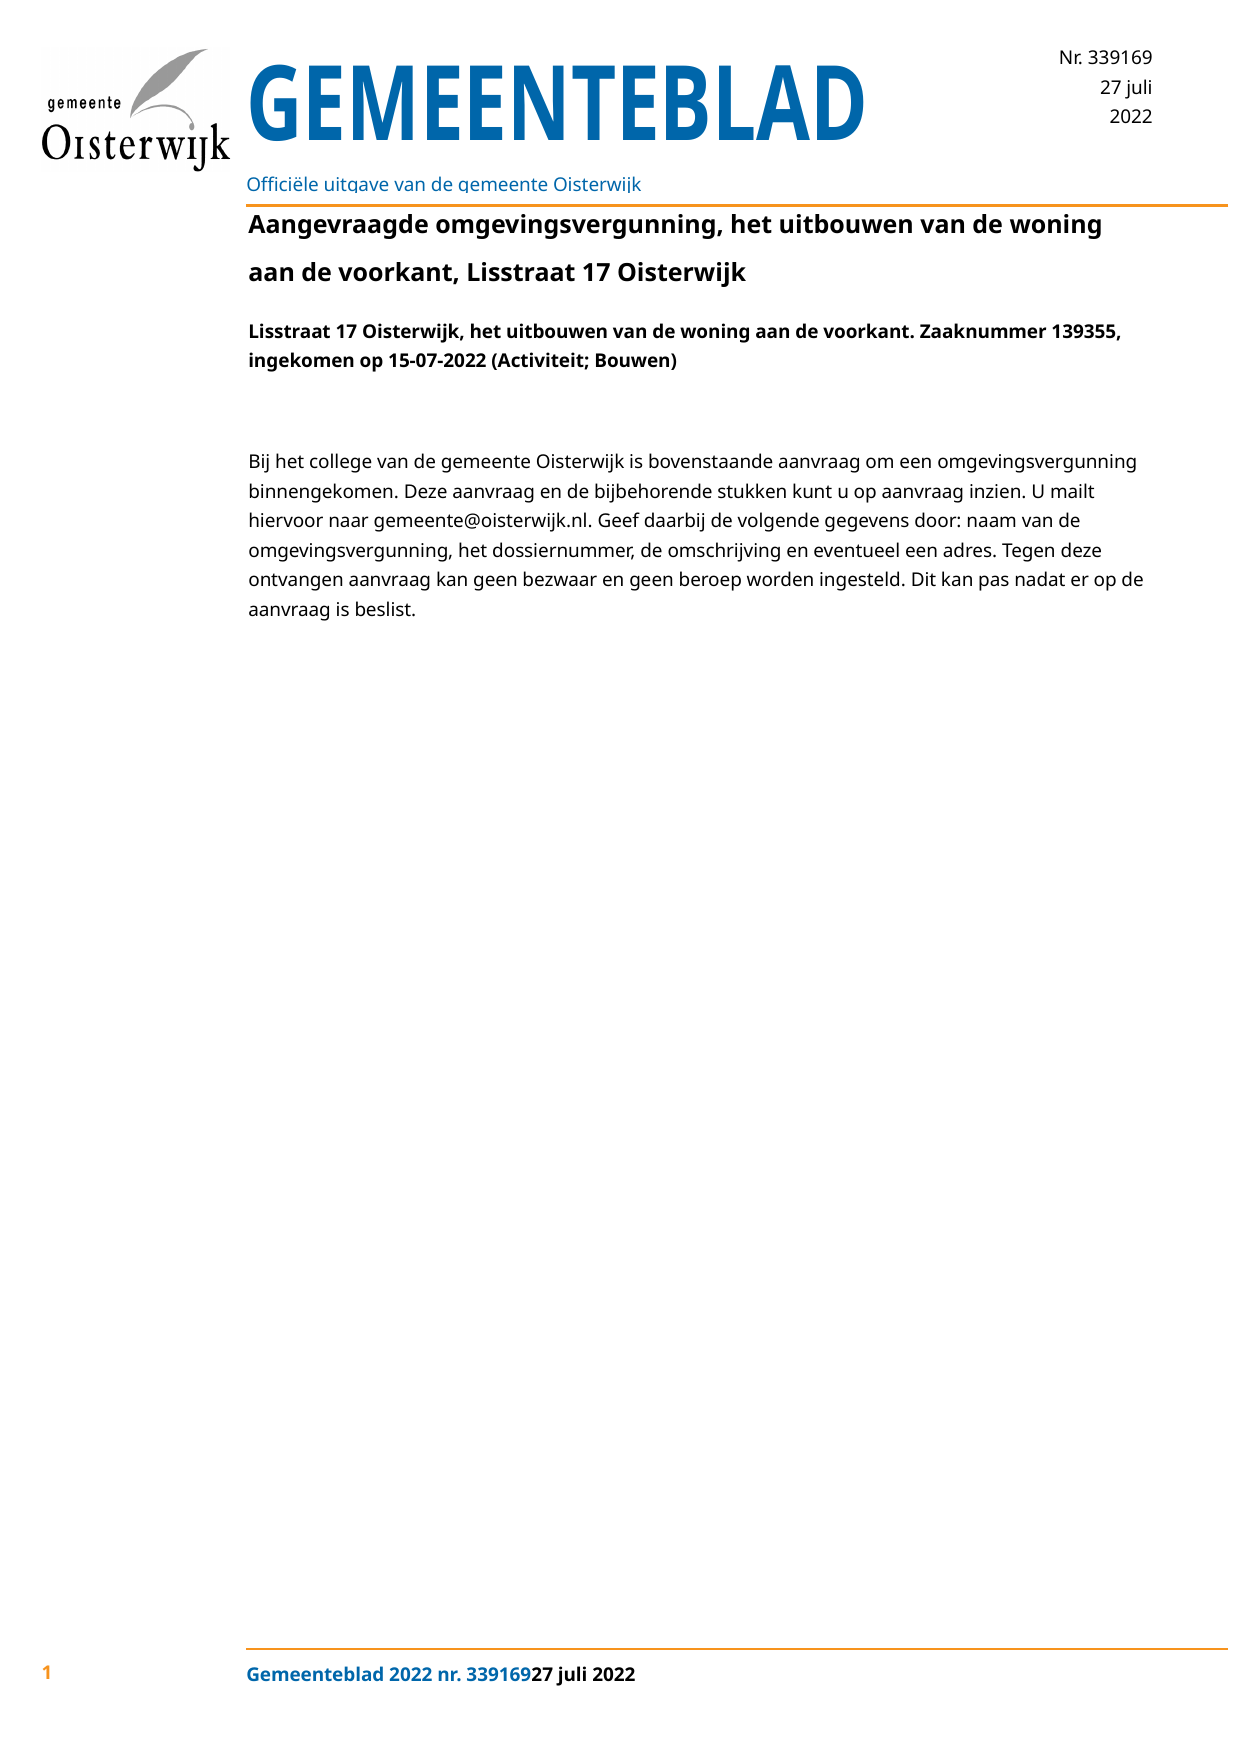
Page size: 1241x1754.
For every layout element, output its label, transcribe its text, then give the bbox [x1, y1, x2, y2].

text Lisstraat 17 Oisterwijk, het uitbouwen van de woning aan de voorkant. Zaaknummer 139355, ingekomen op 15-07-2022 (Activiteit; Bouwen) [248, 318, 1152, 373]
text Aangevraagde omgevingsvergunning, het uitbouwen van de woning aan de voorkant, Lisstraat 17 Oisterwijk [248, 207, 1152, 288]
picture [41, 47, 231, 172]
text Bij het college van de gemeente Oisterwijk is bovenstaande aanvraag om een omgevingsvergunning binnengekomen. Deze aanvraag en de bijbehorende stukken kunt u op aanvraag inzien. U mailt hiervoor naar gemeente@oisterwijk.nl. Geef daarbij de volgende gegevens door: naam van de omgevingsvergunning, het dossiernummer, de omschrijving en eventueel een adres. Tegen deze ontvangen aanvraag kan geen bezwaar en geen beroep worden ingesteld. Dit kan pas nadat er op de aanvraag is beslist. [248, 448, 1152, 622]
